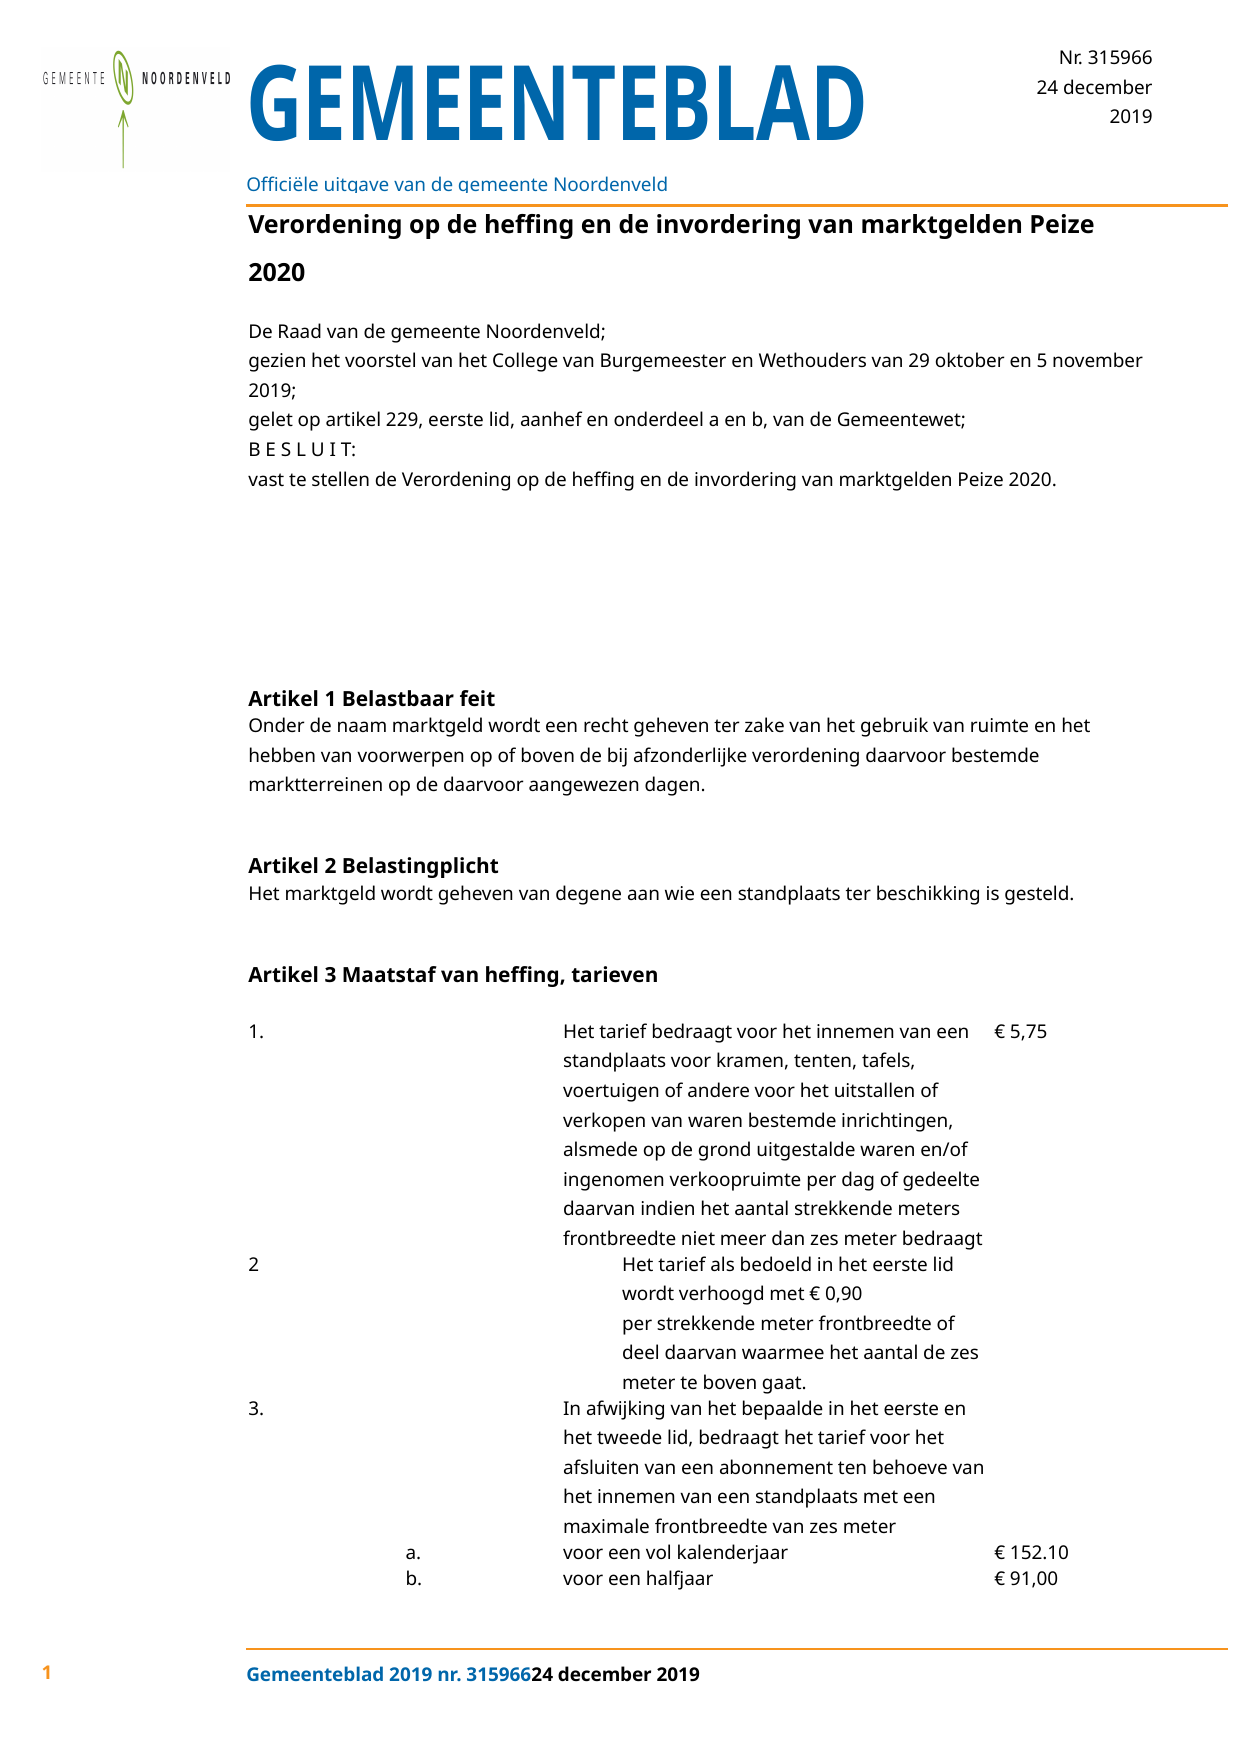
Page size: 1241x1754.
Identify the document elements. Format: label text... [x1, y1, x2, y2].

text Artikel 3 Maatstaf van heffing, tarieven [248, 960, 1152, 988]
text vast te stellen de Verordening op de heffing en de invordering van marktgelden Peize 2020. [248, 466, 1152, 492]
table_cell a. [405, 1539, 563, 1565]
table_cell 3. [248, 1395, 405, 1539]
text gelet op artikel 229, eerste lid, aanhef en onderdeel a en b, van de Gemeentewet; [248, 407, 1152, 432]
table_cell [405, 1251, 563, 1395]
table_header Het tarief bedraagt voor het innemen van een standplaats voor kramen, tenten, tafels, voertuigen of andere voor het uitstallen of verkopen van waren bestemde inrichtingen, alsmede op de grond uitgestalde waren en/of ingenomen verkoopruimte per dag of gedeelte daarvan indien het aantal strekkende meters frontbreedte niet meer dan zes meter bedraagt [563, 1018, 994, 1251]
table_header € 5,75 [994, 1018, 1152, 1251]
picture [41, 47, 231, 172]
text B E S L U I T: [248, 436, 1152, 462]
text Het marktgeld wordt geheven van degene aan wie een standplaats ter beschikking is gesteld. [248, 880, 1152, 906]
text Verordening op de heffing en de invordering van marktgelden Peize 2020 [248, 207, 1152, 288]
text Artikel 1 Belastbaar feit [248, 684, 1152, 712]
table_cell [405, 1395, 563, 1539]
table_cell Het tarief als bedoeld in het eerste lid wordt verhoogd met € 0,90 per strekkende meter frontbreedte of deel daarvan waarmee het aantal de zes meter te boven gaat. [563, 1251, 994, 1395]
table_cell € 91,00 [994, 1565, 1152, 1590]
table_cell [248, 1539, 405, 1565]
text gezien het voorstel van het College van Burgemeester en Wethouders van 29 oktober en 5 november 2019; [248, 347, 1152, 403]
table_cell [994, 1251, 1152, 1395]
text Onder de naam marktgeld wordt een recht geheven ter zake van het gebruik van ruimte en het hebben van voorwerpen op of boven de bij afzonderlijke verordening daarvoor bestemde marktterreinen op de daarvoor aangewezen dagen. [248, 712, 1152, 797]
table_cell voor een halfjaar [563, 1565, 994, 1590]
table_cell € 152.10 [994, 1539, 1152, 1565]
table_cell 2 [248, 1251, 405, 1395]
table_cell [994, 1395, 1152, 1539]
table_header [405, 1018, 563, 1251]
table_cell In afwijking van het bepaalde in het eerste en het tweede lid, bedraagt het tarief voor het afsluiten van een abonnement ten behoeve van het innemen van een standplaats met een maximale frontbreedte van zes meter [563, 1395, 994, 1539]
table_cell [248, 1565, 405, 1590]
table_cell b. [405, 1565, 563, 1590]
text Artikel 2 Belastingplicht [248, 851, 1152, 880]
text De Raad van de gemeente Noordenveld; [248, 318, 1152, 344]
table_header 1. [248, 1018, 405, 1251]
table_cell voor een vol kalenderjaar [563, 1539, 994, 1565]
